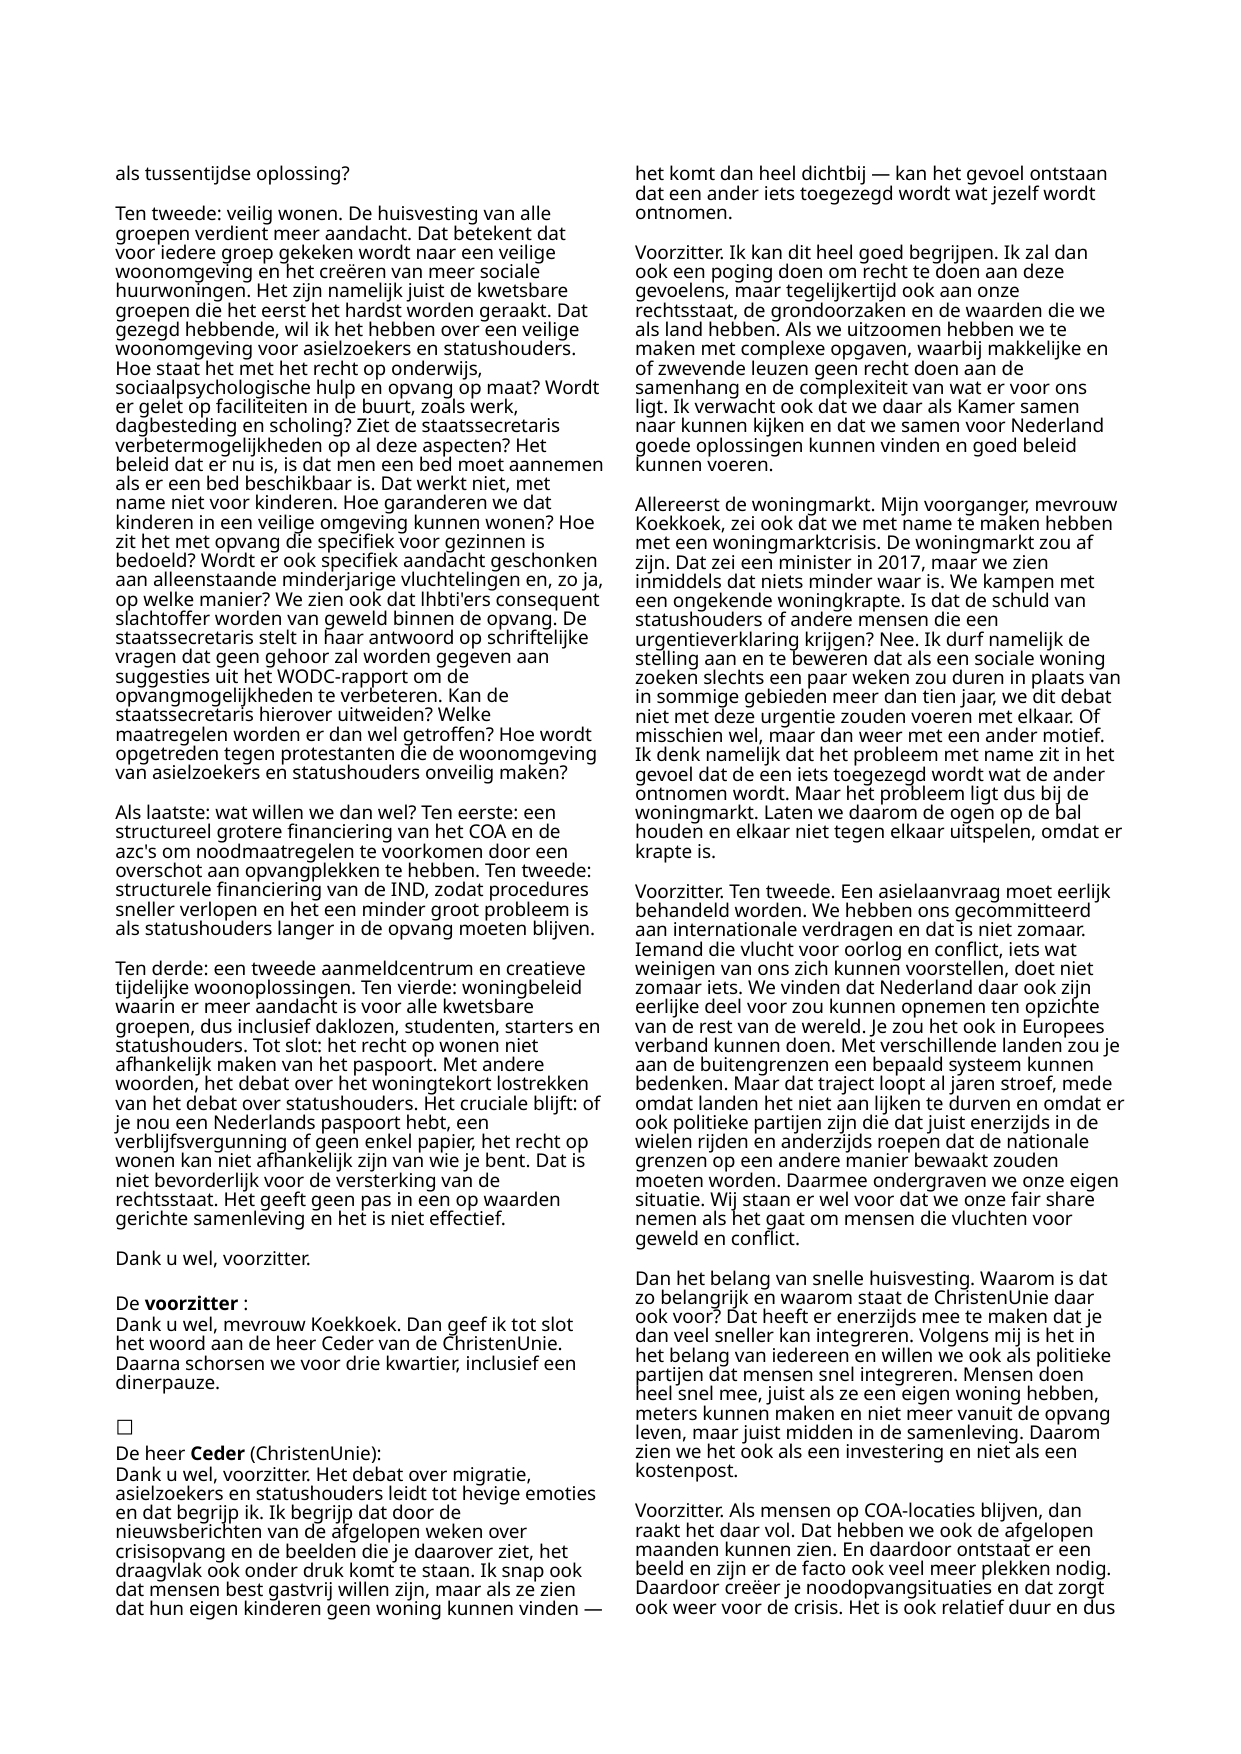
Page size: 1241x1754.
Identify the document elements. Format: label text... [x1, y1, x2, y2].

text Voorzitter. Ik kan dit heel goed begrijpen. Ik zal dan ook een poging doen om recht te doen aan deze gevoelens, maar tegelijkertijd ook aan onze rechtsstaat, de grondoorzaken en de waarden die we als land hebben. Als we uitzoomen hebben we te maken met complexe opgaven, waarbij makkelijke en of zwevende leuzen geen recht doen aan de samenhang en de complexiteit van wat er voor ons ligt. Ik verwacht ook dat we daar als Kamer samen naar kunnen kijken en dat we samen voor Nederland goede oplossingen kunnen vinden en goed beleid kunnen voeren. [635, 244, 1125, 475]
text ⬜ [115, 1414, 605, 1440]
text Dan het belang van snelle huisvesting. Waarom is dat zo belangrijk en waarom staat de ChristenUnie daar ook voor? Dat heeft er enerzijds mee te maken dat je dan veel sneller kan integreren. Volgens mij is het in het belang van iedereen en willen we ook als politieke partijen dat mensen snel integreren. Mensen doen heel snel mee, juist als ze een eigen woning hebben, meters kunnen maken en niet meer vanuit de opvang leven, maar juist midden in de samenleving. Daarom zien we het ook als een investering en niet als een kostenpost. [635, 1269, 1125, 1482]
text De voorzitter : [115, 1290, 605, 1316]
text Ten tweede: veilig wonen. De huisvesting van alle groepen verdient meer aandacht. Dat betekent dat voor iedere groep gekeken wordt naar een veilige woonomgeving en het creëren van meer sociale huurwoningen. Het zijn namelijk juist de kwetsbare groepen die het eerst het hardst worden geraakt. Dat gezegd hebbende, wil ik het hebben over een veilige woonomgeving voor asielzoekers en statushouders. Hoe staat het met het recht op onderwijs, sociaalpsychologische hulp en opvang op maat? Wordt er gelet op faciliteiten in de buurt, zoals werk, dagbesteding en scholing? Ziet de staatssecretaris verbetermogelijkheden op al deze aspecten? Het beleid dat er nu is, is dat men een bed moet aannemen als er een bed beschikbaar is. Dat werkt niet, met name niet voor kinderen. Hoe garanderen we dat kinderen in een veilige omgeving kunnen wonen? Hoe zit het met opvang die specifiek voor gezinnen is bedoeld? Wordt er ook specifiek aandacht geschonken aan alleenstaande minderjarige vluchtelingen en, zo ja, op welke manier? We zien ook dat lhbti'ers consequent slachtoffer worden van geweld binnen de opvang. De staatssecretaris stelt in haar antwoord op schriftelijke vragen dat geen gehoor zal worden gegeven aan suggesties uit het WODC-rapport om de opvangmogelijkheden te verbeteren. Kan de staatssecretaris hierover uitweiden? Welke maatregelen worden er dan wel getroffen? Hoe wordt opgetreden tegen protestanten die de woonomgeving van asielzoekers en statushouders onveilig maken? [115, 205, 605, 783]
text Dank u wel, voorzitter. [115, 1250, 605, 1269]
text Allereerst de woningmarkt. Mijn voorganger, mevrouw Koekkoek, zei ook dat we met name te maken hebben met een woningmarktcrisis. De woningmarkt zou af zijn. Dat zei een minister in 2017, maar we zien inmiddels dat niets minder waar is. We kampen met een ongekende woningkrapte. Is dat de schuld van statushouders of andere mensen die een urgentieverklaring krijgen? Nee. Ik durf namelijk de stelling aan en te beweren dat als een sociale woning zoeken slechts een paar weken zou duren in plaats van in sommige gebieden meer dan tien jaar, we dit debat niet met deze urgentie zouden voeren met elkaar. Of misschien wel, maar dan weer met een ander motief. Ik denk namelijk dat het probleem met name zit in het gevoel dat de een iets toegezegd wordt wat de ander ontnomen wordt. Maar het probleem ligt dus bij de woningmarkt. Laten we daarom de ogen op de bal houden en elkaar niet tegen elkaar uitspelen, omdat er krapte is. [635, 496, 1125, 862]
text het komt dan heel dichtbij — kan het gevoel ontstaan dat een ander iets toegezegd wordt wat jezelf wordt ontnomen. [635, 165, 1125, 223]
text als tussentijdse oplossing? [115, 165, 605, 184]
text Dank u wel, mevrouw Koekkoek. Dan geef ik tot slot het woord aan de heer Ceder van de ChristenUnie. Daarna schorsen we voor drie kwartier, inclusief een dinerpauze. [115, 1316, 605, 1393]
text Voorzitter. Als mensen op COA-locaties blijven, dan raakt het daar vol. Dat hebben we ook de afgelopen maanden kunnen zien. En daardoor ontstaat er een beeld en zijn er de facto ook veel meer plekken nodig. Daardoor creëer je noodopvangsituaties en dat zorgt ook weer voor de crisis. Het is ook relatief duur en dus [635, 1502, 1125, 1618]
text Als laatste: wat willen we dan wel? Ten eerste: een structureel grotere financiering van het COA en de azc's om noodmaatregelen te voorkomen door een overschot aan opvangplekken te hebben. Ten tweede: structurele financiering van de IND, zodat procedures sneller verlopen en het een minder groot probleem is als statushouders langer in de opvang moeten blijven. [115, 804, 605, 939]
text Voorzitter. Ten tweede. Een asielaanvraag moet eerlijk behandeld worden. We hebben ons gecommitteerd aan internationale verdragen en dat is niet zomaar. Iemand die vlucht voor oorlog en conflict, iets wat weinigen van ons zich kunnen voorstellen, doet niet zomaar iets. We vinden dat Nederland daar ook zijn eerlijke deel voor zou kunnen opnemen ten opzichte van de rest van de wereld. Je zou het ook in Europees verband kunnen doen. Met verschillende landen zou je aan de buitengrenzen een bepaald systeem kunnen bedenken. Maar dat traject loopt al jaren stroef, mede omdat landen het niet aan lijken te durven en omdat er ook politieke partijen zijn die dat juist enerzijds in de wielen rijden en anderzijds roepen dat de nationale grenzen op een andere manier bewaakt zouden moeten worden. Daarmee ondergraven we onze eigen situatie. Wij staan er wel voor dat we onze fair share nemen als het gaat om mensen die vluchten voor geweld en conflict. [635, 883, 1125, 1249]
text Dank u wel, voorzitter. Het debat over migratie, asielzoekers en statushouders leidt tot hevige emoties en dat begrijp ik. Ik begrijp dat door de nieuwsberichten van de afgelopen weken over crisisopvang en de beelden die je daarover ziet, het draagvlak ook onder druk komt te staan. Ik snap ook dat mensen best gastvrij willen zijn, maar als ze zien dat hun eigen kinderen geen woning kunnen vinden — [115, 1466, 605, 1620]
text Ten derde: een tweede aanmeldcentrum en creatieve tijdelijke woonoplossingen. Ten vierde: woningbeleid waarin er meer aandacht is voor alle kwetsbare groepen, dus inclusief daklozen, studenten, starters en statushouders. Tot slot: het recht op wonen niet afhankelijk maken van het paspoort. Met andere woorden, het debat over het woningtekort lostrekken van het debat over statushouders. Het cruciale blijft: of je nou een Nederlands paspoort hebt, een verblijfsvergunning of geen enkel papier, het recht op wonen kan niet afhankelijk zijn van wie je bent. Dat is niet bevorderlijk voor de versterking van de rechtsstaat. Het geeft geen pas in een op waarden gerichte samenleving en het is niet effectief. [115, 960, 605, 1229]
text De heer Ceder (ChristenUnie): [115, 1440, 605, 1466]
